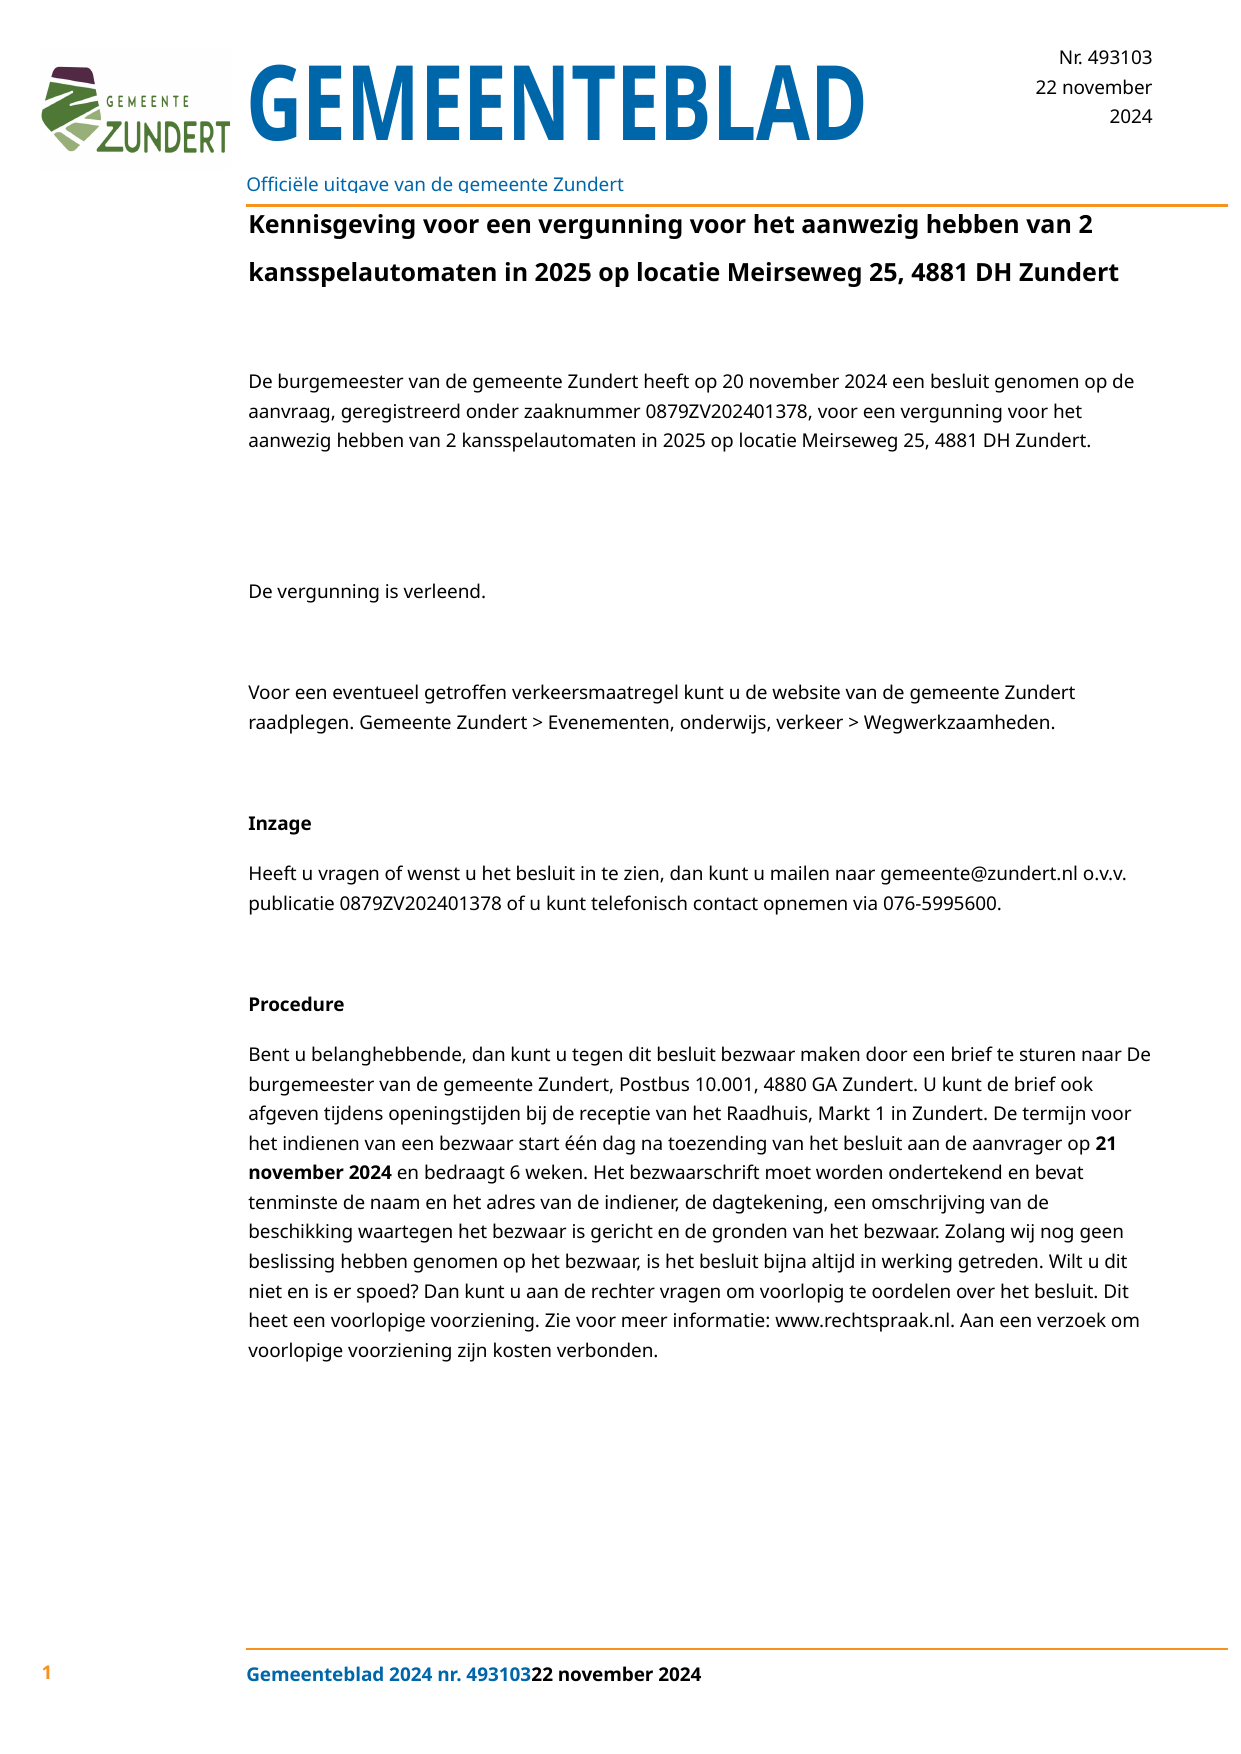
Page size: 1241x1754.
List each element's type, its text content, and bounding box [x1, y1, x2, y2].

text De burgemeester van de gemeente Zundert heeft op 20 november 2024 een besluit genomen op de aanvraag, geregistreerd onder zaaknummer 0879ZV202401378, voor een vergunning voor het aanwezig hebben van 2 kansspelautomaten in 2025 op locatie Meirseweg 25, 4881 DH Zundert. [248, 368, 1152, 453]
text Bent u belanghebbende, dan kunt u tegen dit besluit bezwaar maken door een brief te sturen naar De burgemeester van de gemeente Zundert, Postbus 10.001, 4880 GA Zundert. U kunt de brief ook afgeven tijdens openingstijden bij de receptie van het Raadhuis, Markt 1 in Zundert. De termijn voor het indienen van een bezwaar start één dag na toezending van het besluit aan de aanvrager op 21 november 2024 en bedraagt 6 weken. Het bezwaarschrift moet worden ondertekend en bevat tenminste de naam en het adres van de indiener, de dagtekening, een omschrijving van de beschikking waartegen het bezwaar is gericht en de gronden van het bezwaar. Zolang wij nog geen beslissing hebben genomen op het bezwaar, is het besluit bijna altijd in werking getreden. Wilt u dit niet en is er spoed? Dan kunt u aan de rechter vragen om voorlopig te oordelen over het besluit. Dit heet een voorlopige voorziening. Zie voor meer informatie: www.rechtspraak.nl. Aan een verzoek om voorlopige voorziening zijn kosten verbonden. [248, 1041, 1152, 1363]
text De vergunning is verleend. [248, 579, 1152, 604]
text Kennisgeving voor een vergunning voor het aanwezig hebben van 2 kansspelautomaten in 2025 op locatie Meirseweg 25, 4881 DH Zundert [248, 207, 1152, 288]
text Voor een eventueel getroffen verkeersmaatregel kunt u de website van de gemeente Zundert raadplegen. Gemeente Zundert > Evenementen, onderwijs, verkeer > Wegwerkzaamheden. [248, 679, 1152, 735]
text Inzage [248, 810, 1152, 836]
picture [41, 47, 231, 172]
text Procedure [248, 991, 1152, 1017]
text Heeft u vragen of wenst u het besluit in te zien, dan kunt u mailen naar gemeente@zundert.nl o.v.v. publicatie 0879ZV202401378 of u kunt telefonisch contact opnemen via 076-5995600. [248, 860, 1152, 916]
